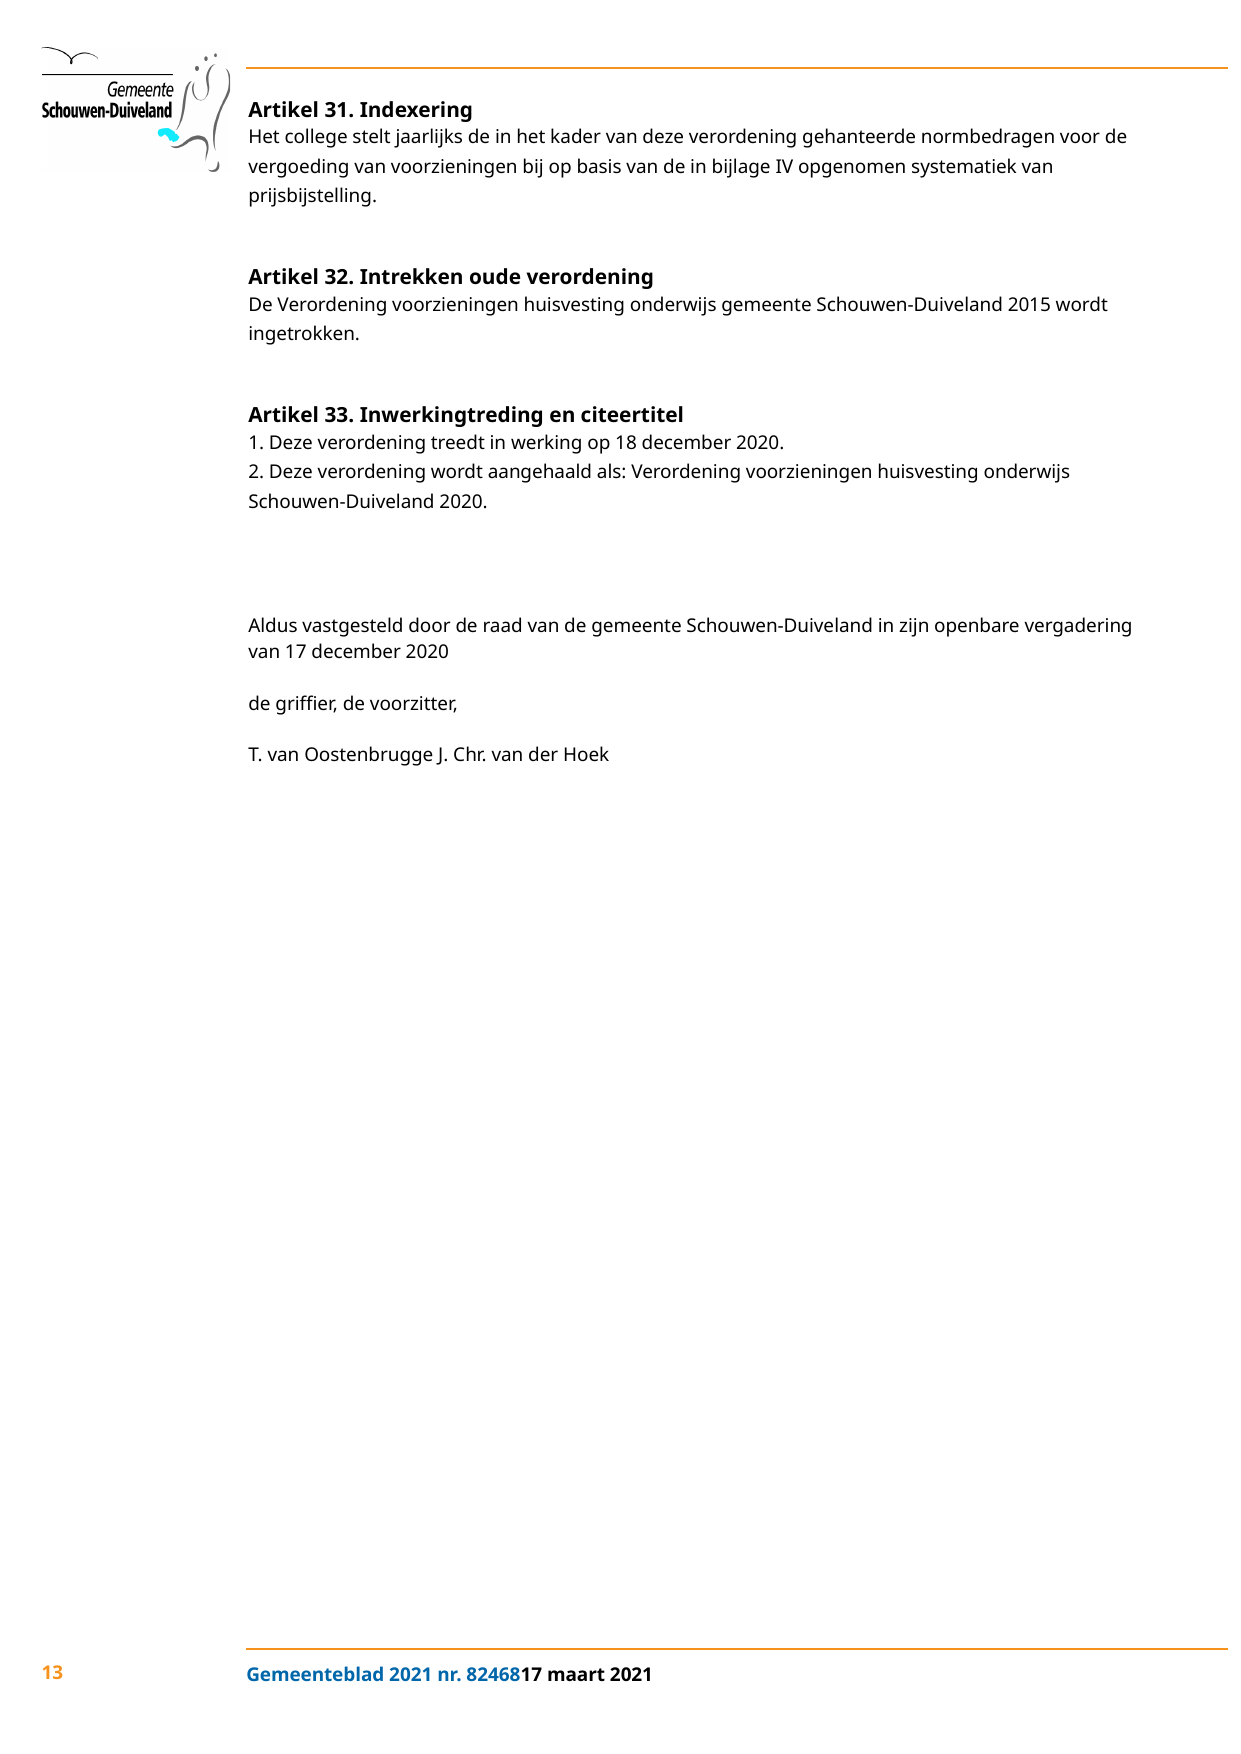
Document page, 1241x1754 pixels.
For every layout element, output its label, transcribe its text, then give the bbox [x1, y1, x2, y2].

text T. van Oostenbrugge J. Chr. van der Hoek [248, 741, 1152, 767]
text 1. Deze verordening treedt in werking op 18 december 2020. [248, 429, 1152, 454]
text 2. Deze verordening wordt aangehaald als: Verordening voorzieningen huisvesting onderwijs Schouwen-Duiveland 2020. [248, 458, 1152, 514]
text Artikel 31. Indexering [248, 95, 1152, 123]
text de griffier, de voorzitter, [248, 690, 1152, 715]
text Artikel 33. Inwerkingtreding en citeertitel [248, 400, 1152, 429]
text De Verordening voorzieningen huisvesting onderwijs gemeente Schouwen-Duiveland 2015 wordt ingetrokken. [248, 291, 1152, 346]
picture [41, 47, 231, 172]
text Het college stelt jaarlijks de in het kader van deze verordening gehanteerde normbedragen voor de vergoeding van voorzieningen bij op basis van de in bijlage IV opgenomen systematiek van prijsbijstelling. [248, 123, 1152, 208]
text Artikel 32. Intrekken oude verordening [248, 262, 1152, 291]
text Aldus vastgesteld door de raad van de gemeente Schouwen-Duiveland in zijn openbare vergadering van 17 december 2020 [248, 612, 1152, 664]
